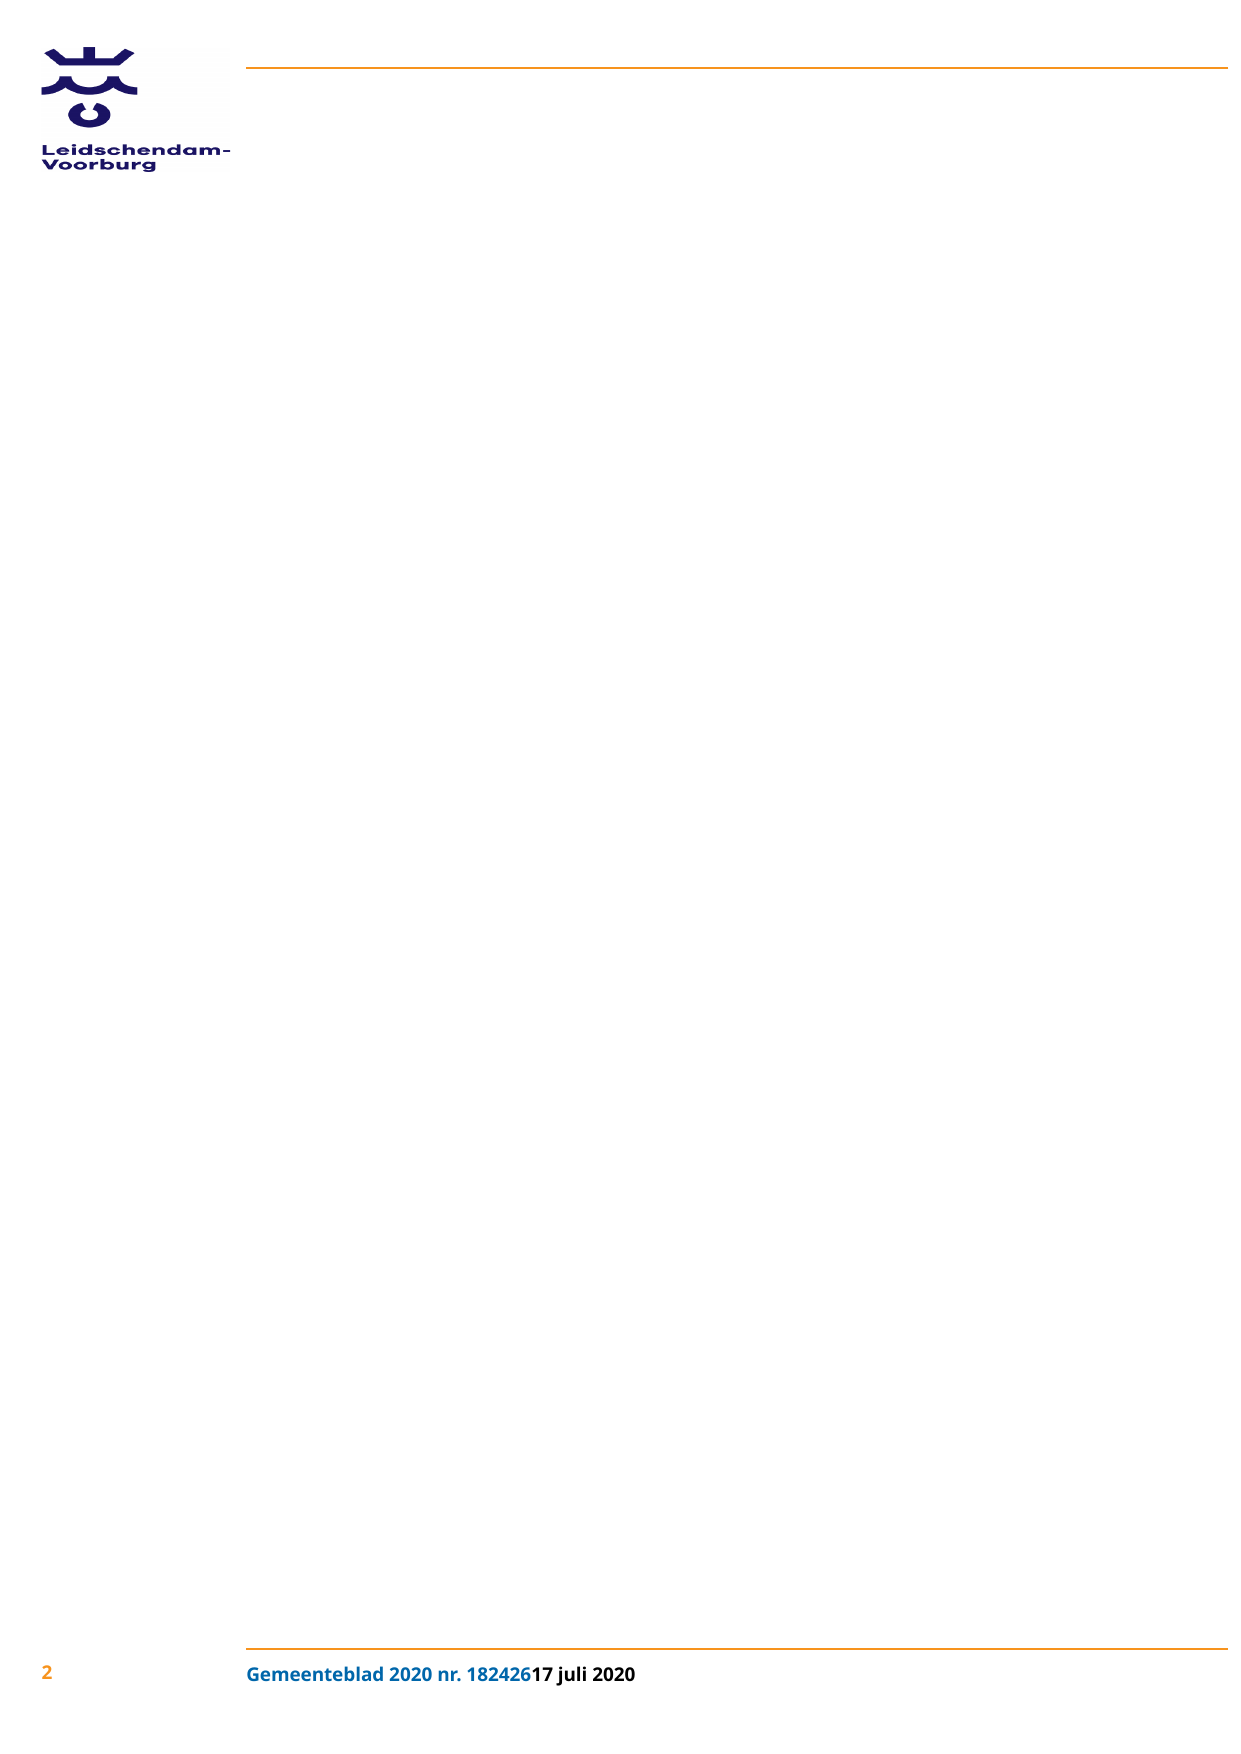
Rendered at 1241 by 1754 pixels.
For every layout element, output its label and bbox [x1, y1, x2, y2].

picture [41, 47, 231, 172]
